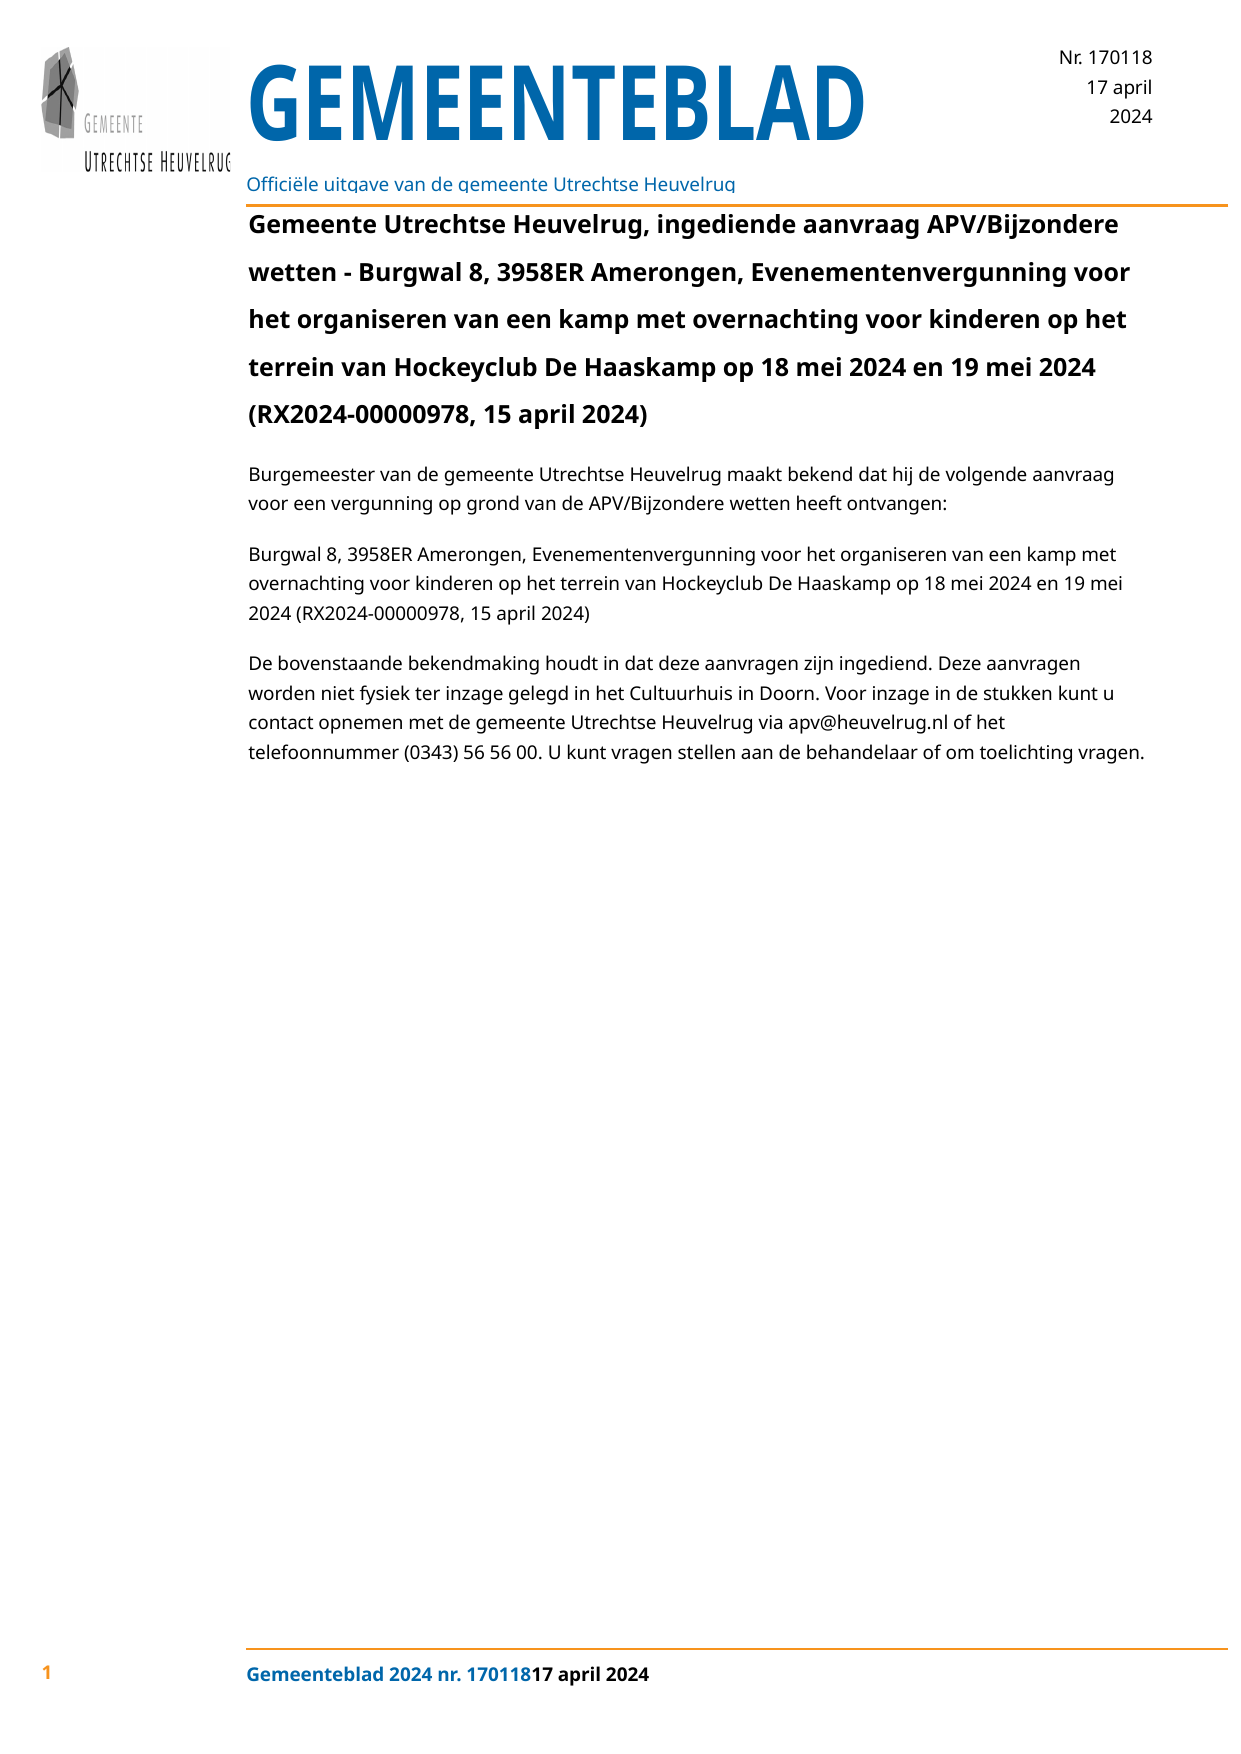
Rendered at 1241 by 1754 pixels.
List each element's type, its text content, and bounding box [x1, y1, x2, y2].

text Gemeente Utrechtse Heuvelrug, ingediende aanvraag APV/Bijzondere wetten - Burgwal 8, 3958ER Amerongen, Evenementenvergunning voor het organiseren van een kamp met overnachting voor kinderen op het terrein van Hockeyclub De Haaskamp op 18 mei 2024 en 19 mei 2024 (RX2024-00000978, 15 april 2024) [248, 207, 1152, 431]
text Burgemeester van de gemeente Utrechtse Heuvelrug maakt bekend dat hij de volgende aanvraag voor een vergunning op grond van de APV/Bijzondere wetten heeft ontvangen: [248, 461, 1152, 516]
text De bovenstaande bekendmaking houdt in dat deze aanvragen zijn ingediend. Deze aanvragen worden niet fysiek ter inzage gelegd in het Cultuurhuis in Doorn. Voor inzage in de stukken kunt u contact opnemen met de gemeente Utrechtse Heuvelrug via apv@heuvelrug.nl of het telefoonnummer (0343) 56 56 00. U kunt vragen stellen aan de behandelaar of om toelichting vragen. [248, 650, 1152, 765]
picture [41, 47, 231, 172]
text Burgwal 8, 3958ER Amerongen, Evenementenvergunning voor het organiseren van een kamp met overnachting voor kinderen op het terrein van Hockeyclub De Haaskamp op 18 mei 2024 en 19 mei 2024 (RX2024-00000978, 15 april 2024) [248, 541, 1152, 626]
